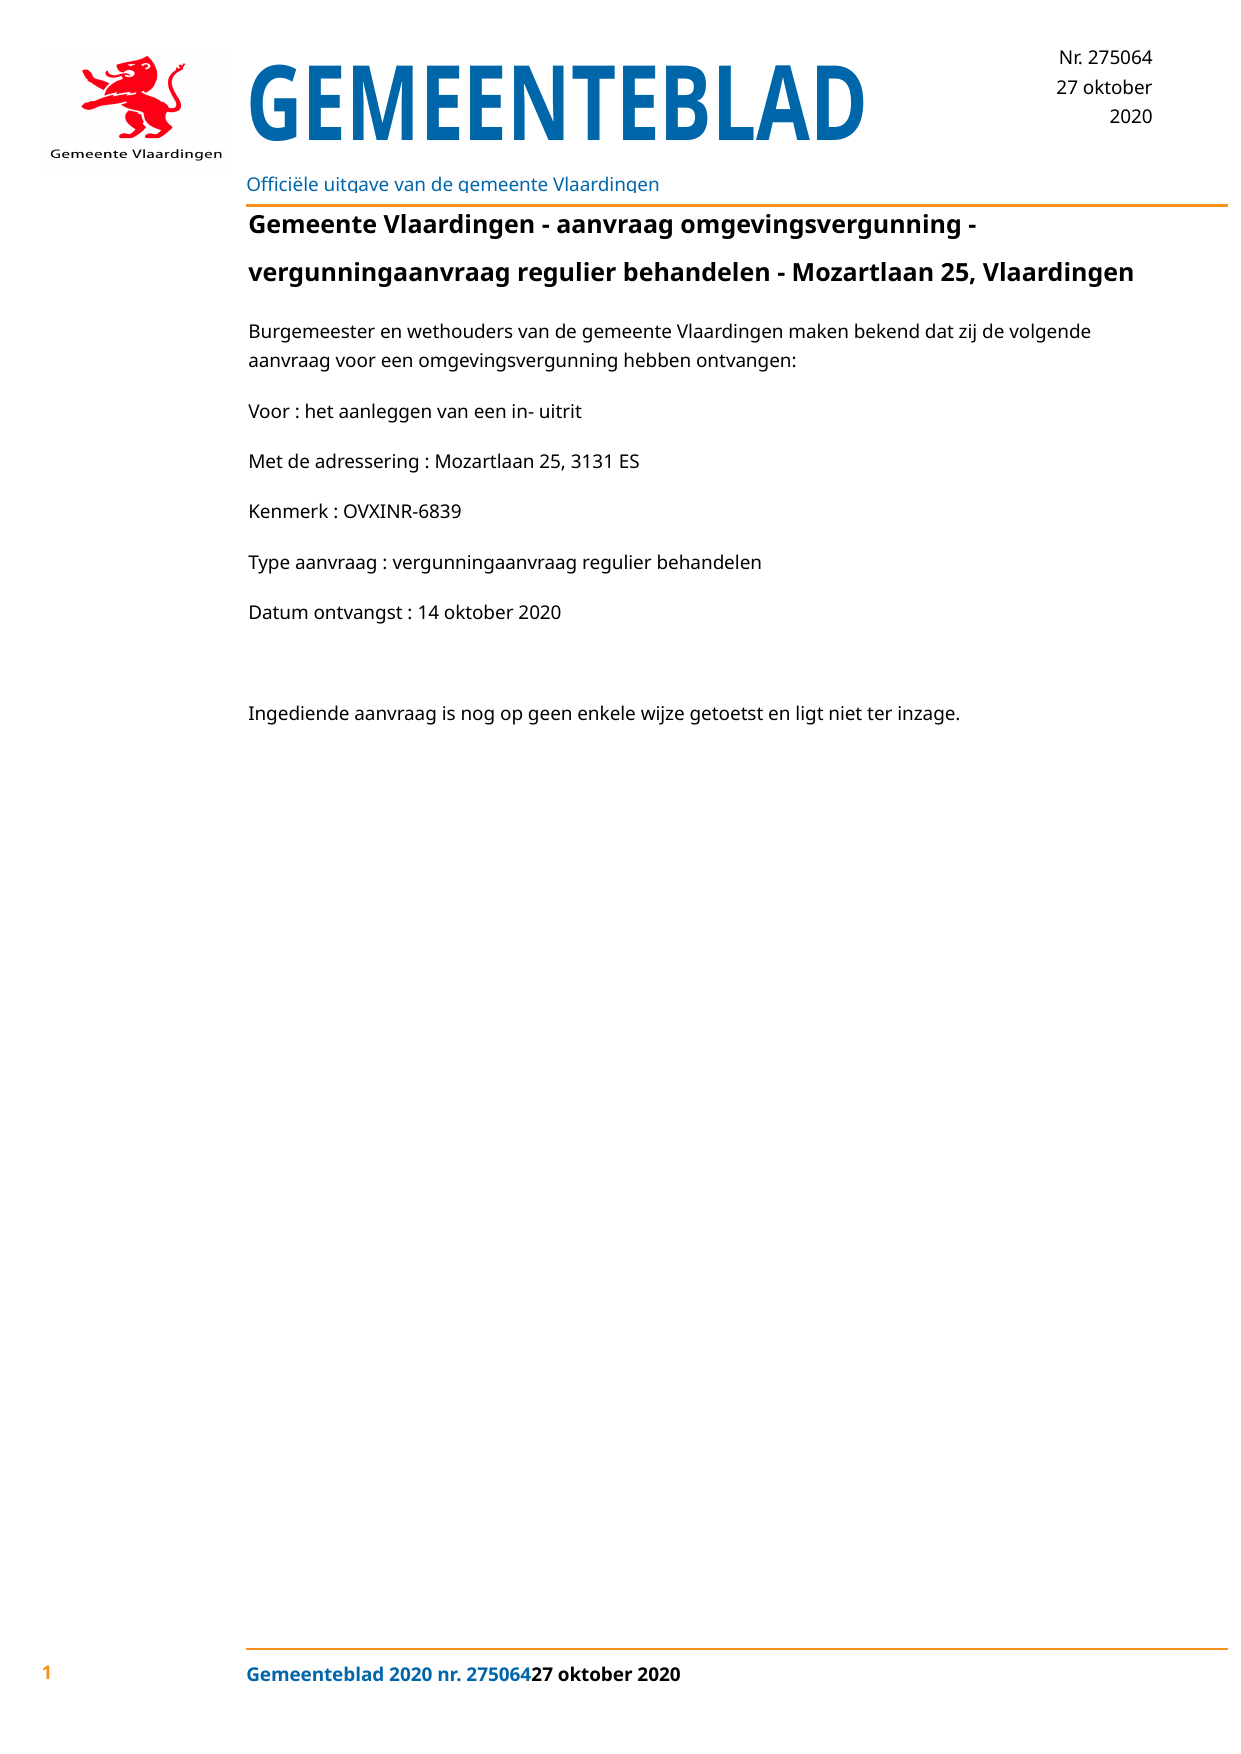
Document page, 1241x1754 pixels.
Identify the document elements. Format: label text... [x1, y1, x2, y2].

text Kenmerk : OVXINR-6839 [248, 499, 1152, 524]
text Gemeente Vlaardingen - aanvraag omgevingsvergunning - vergunningaanvraag regulier behandelen - Mozartlaan 25, Vlaardingen [248, 207, 1152, 288]
picture [41, 47, 231, 172]
text Voor : het aanleggen van een in- uitrit [248, 398, 1152, 424]
text Type aanvraag : vergunningaanvraag regulier behandelen [248, 549, 1152, 575]
text Met de adressering : Mozartlaan 25, 3131 ES [248, 448, 1152, 474]
text Burgemeester en wethouders van de gemeente Vlaardingen maken bekend dat zij de volgende aanvraag voor een omgevingsvergunning hebben ontvangen: [248, 318, 1152, 373]
text Ingediende aanvraag is nog op geen enkele wijze getoetst en ligt niet ter inzage. [248, 700, 1152, 726]
text Datum ontvangst : 14 oktober 2020 [248, 599, 1152, 625]
